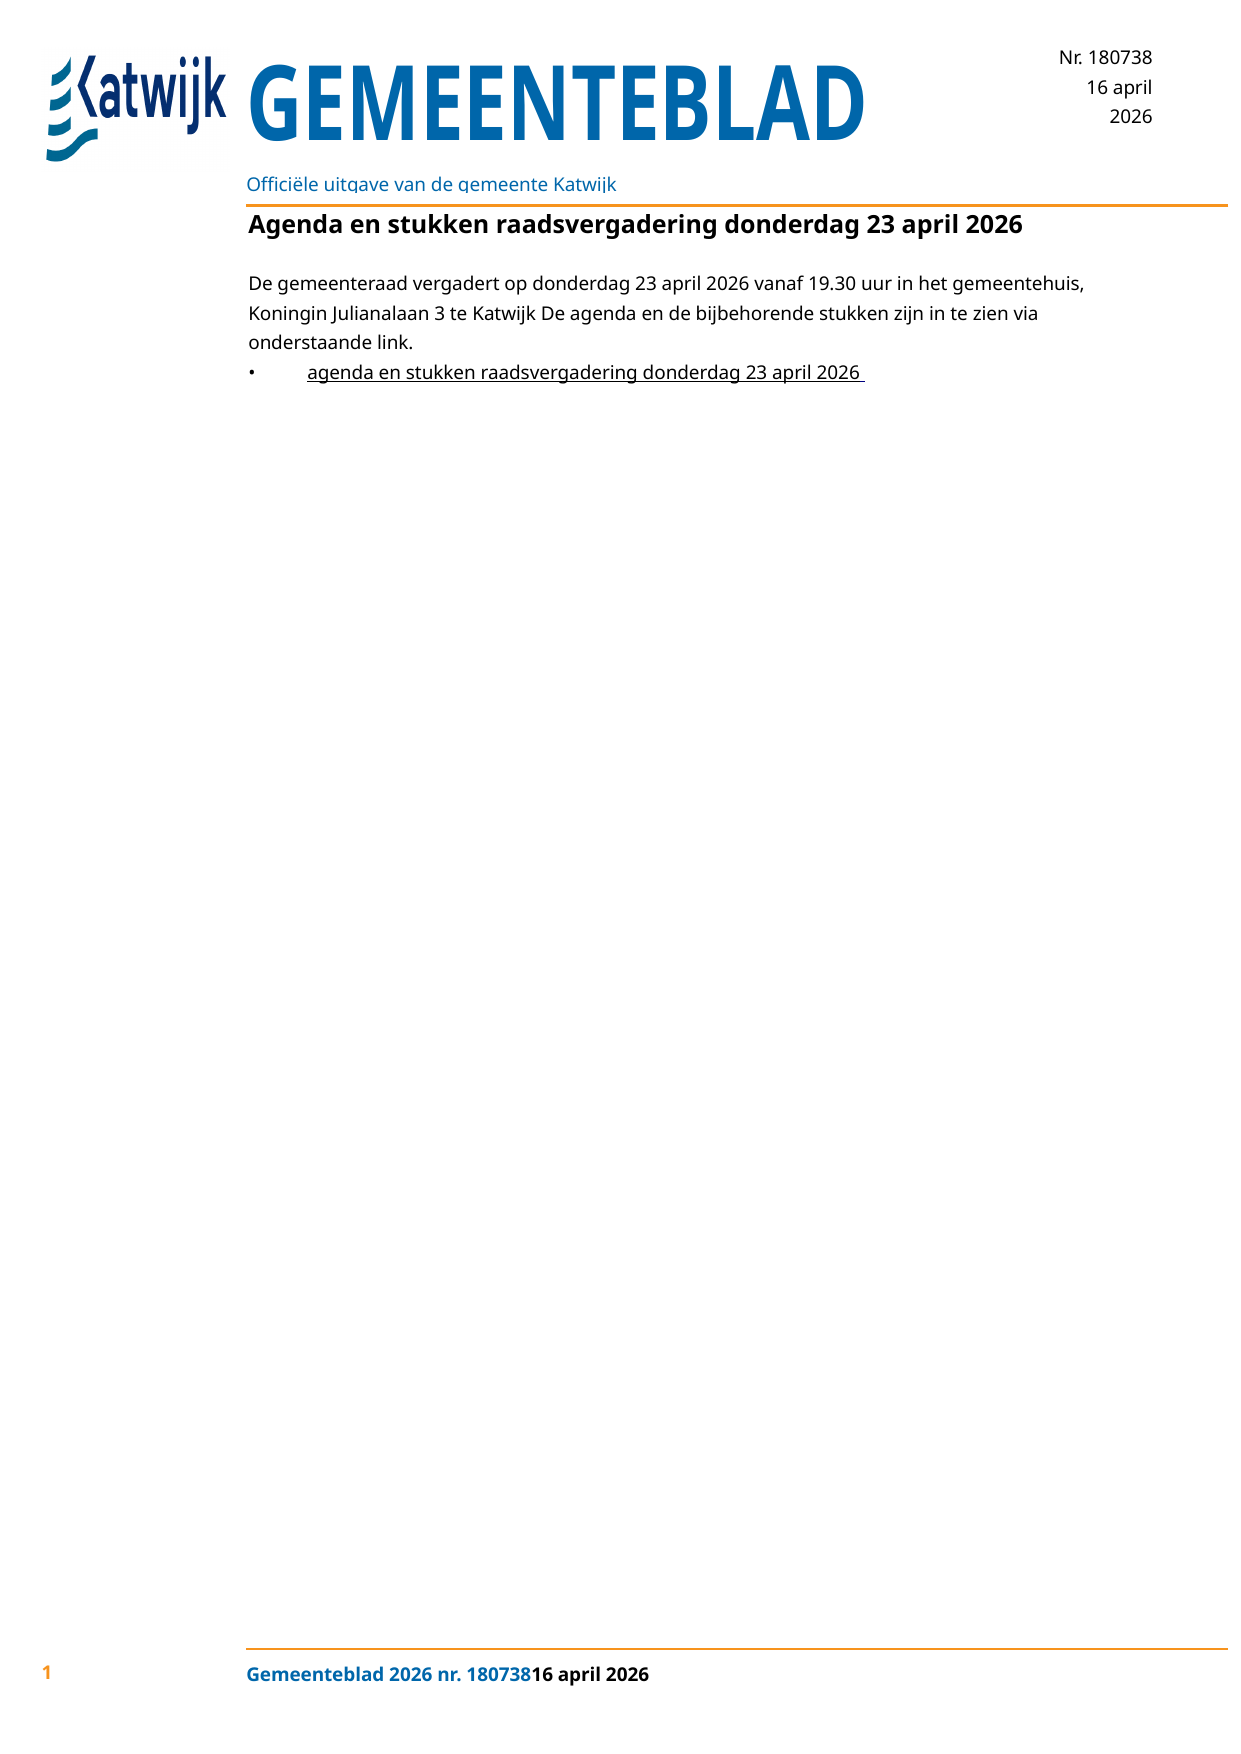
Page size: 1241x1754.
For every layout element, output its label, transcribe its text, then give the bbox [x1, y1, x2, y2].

text Agenda en stukken raadsvergadering donderdag 23 april 2026 [248, 207, 1152, 241]
picture [41, 47, 231, 172]
list agenda en stukken raadsvergadering donderdag 23 april 2026 [248, 359, 1152, 385]
text De gemeenteraad vergadert op donderdag 23 april 2026 vanaf 19.30 uur in het gemeentehuis, Koningin Julianalaan 3 te Katwijk De agenda en de bijbehorende stukken zijn in te zien via onderstaande link. [248, 270, 1152, 355]
